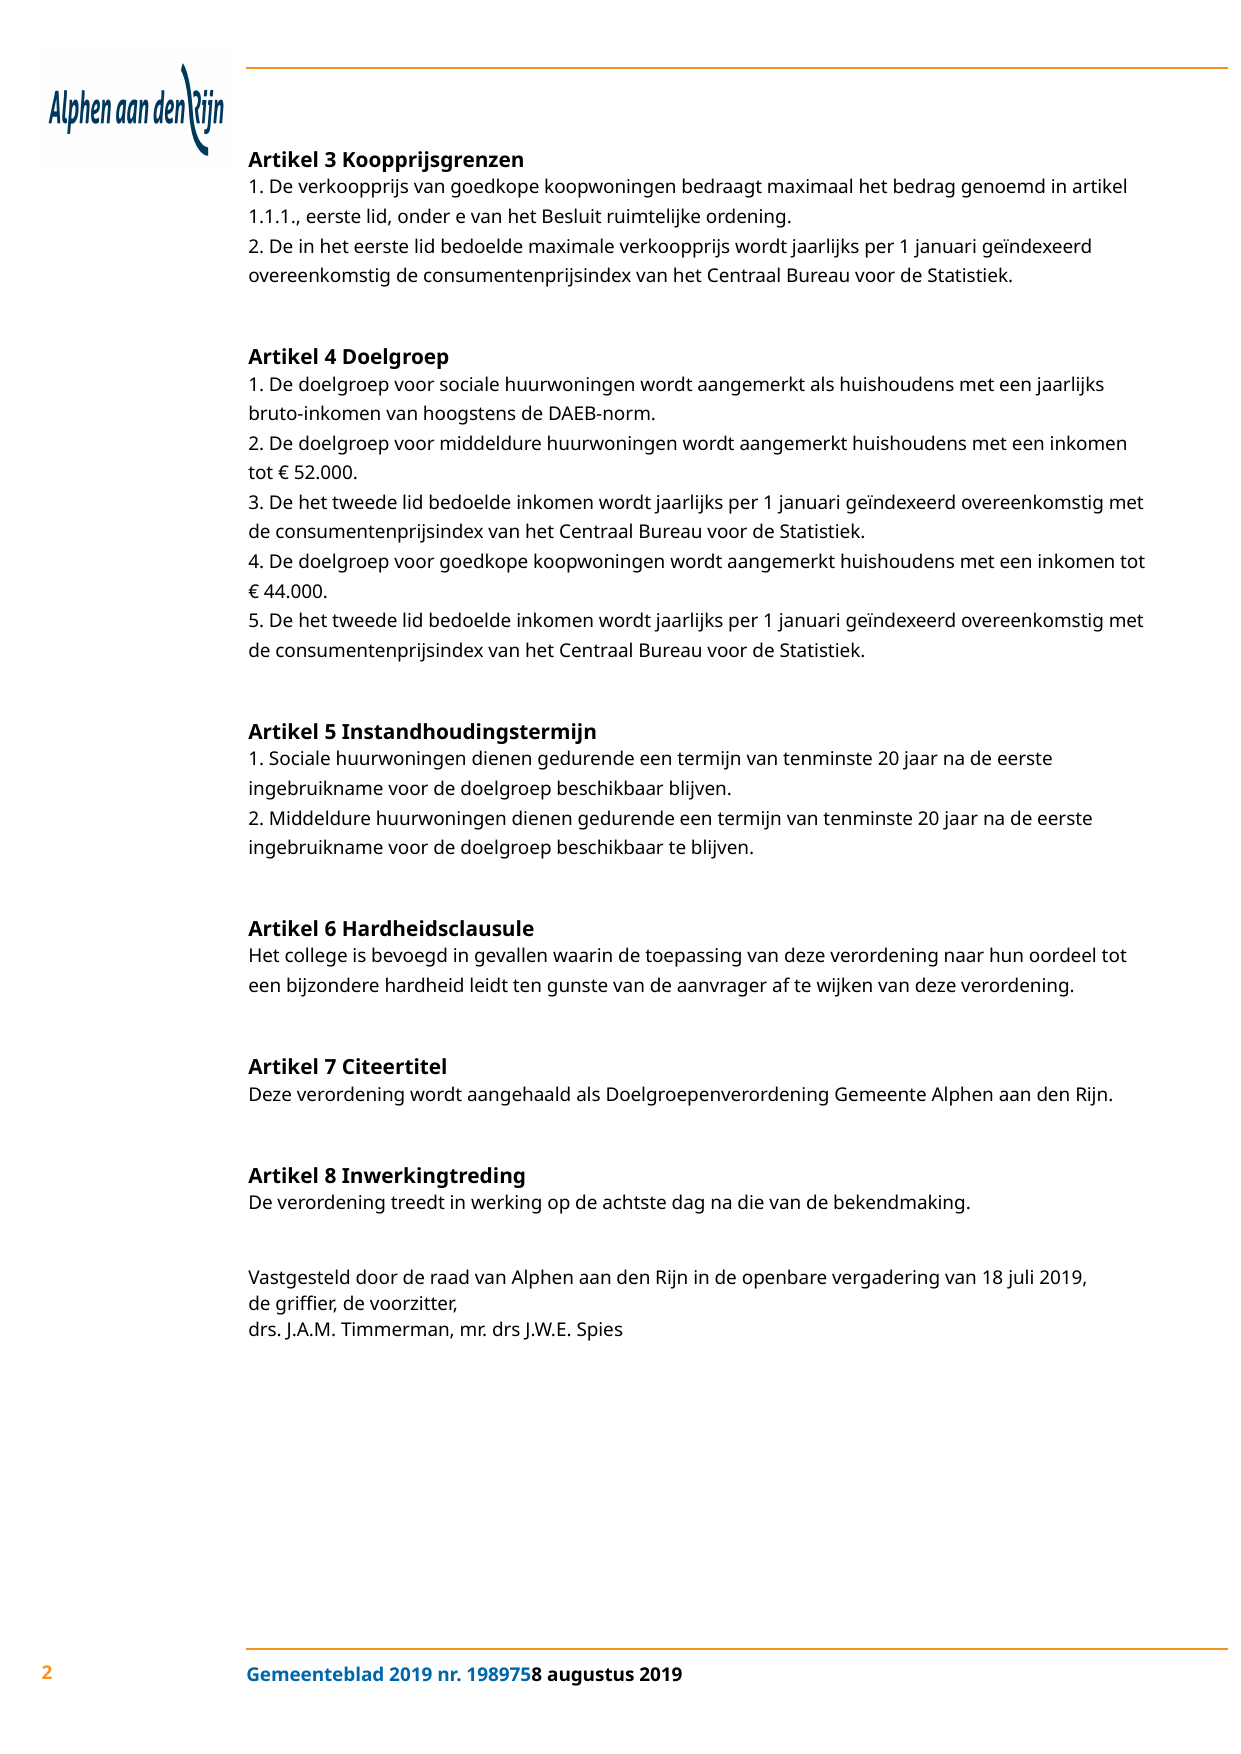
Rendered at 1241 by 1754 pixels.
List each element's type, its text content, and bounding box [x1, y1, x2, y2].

text 2. De doelgroep voor middeldure huurwoningen wordt aangemerkt huishoudens met een inkomen tot € 52.000. [248, 430, 1152, 485]
text Deze verordening wordt aangehaald als Doelgroepenverordening Gemeente Alphen aan den Rijn. [248, 1081, 1152, 1106]
text 1. Sociale huurwoningen dienen gedurende een termijn van tenminste 20 jaar na de eerste ingebruikname voor de doelgroep beschikbaar blijven. [248, 746, 1152, 801]
text 5. De het tweede lid bedoelde inkomen wordt jaarlijks per 1 januari geïndexeerd overeenkomstig met de consumentenprijsindex van het Centraal Bureau voor de Statistiek. [248, 607, 1152, 663]
text 1. De verkoopprijs van goedkope koopwoningen bedraagt maximaal het bedrag genoemd in artikel 1.1.1., eerste lid, onder e van het Besluit ruimtelijke ordening. [248, 174, 1152, 229]
text Artikel 4 Doelgroep [248, 342, 1152, 371]
text Artikel 7 Citeertitel [248, 1052, 1152, 1081]
text De verordening treedt in werking op de achtste dag na die van de bekendmaking. [248, 1189, 1152, 1215]
text Artikel 5 Instandhoudingstermijn [248, 717, 1152, 746]
text 1. De doelgroep voor sociale huurwoningen wordt aangemerkt als huishoudens met een jaarlijks bruto-inkomen van hoogstens de DAEB-norm. [248, 371, 1152, 426]
text 3. De het tweede lid bedoelde inkomen wordt jaarlijks per 1 januari geïndexeerd overeenkomstig met de consumentenprijsindex van het Centraal Bureau voor de Statistiek. [248, 489, 1152, 544]
text drs. J.A.M. Timmerman, mr. drs J.W.E. Spies [248, 1316, 1152, 1342]
text Artikel 8 Inwerkingtreding [248, 1161, 1152, 1189]
text Artikel 3 Koopprijsgrenzen [248, 145, 1152, 174]
text Het college is bevoegd in gevallen waarin de toepassing van deze verordening naar hun oordeel tot een bijzondere hardheid leidt ten gunste van de aanvrager af te wijken van deze verordening. [248, 943, 1152, 998]
picture [41, 47, 231, 172]
text 2. Middeldure huurwoningen dienen gedurende een termijn van tenminste 20 jaar na de eerste ingebruikname voor de doelgroep beschikbaar te blijven. [248, 805, 1152, 860]
text 4. De doelgroep voor goedkope koopwoningen wordt aangemerkt huishoudens met een inkomen tot € 44.000. [248, 548, 1152, 604]
text Vastgesteld door de raad van Alphen aan den Rijn in de openbare vergadering van 18 juli 2019, [248, 1264, 1152, 1290]
text Artikel 6 Hardheidsclausule [248, 914, 1152, 943]
text 2. De in het eerste lid bedoelde maximale verkoopprijs wordt jaarlijks per 1 januari geïndexeerd overeenkomstig de consumentenprijsindex van het Centraal Bureau voor de Statistiek. [248, 233, 1152, 288]
text de griffier, de voorzitter, [248, 1290, 1152, 1316]
